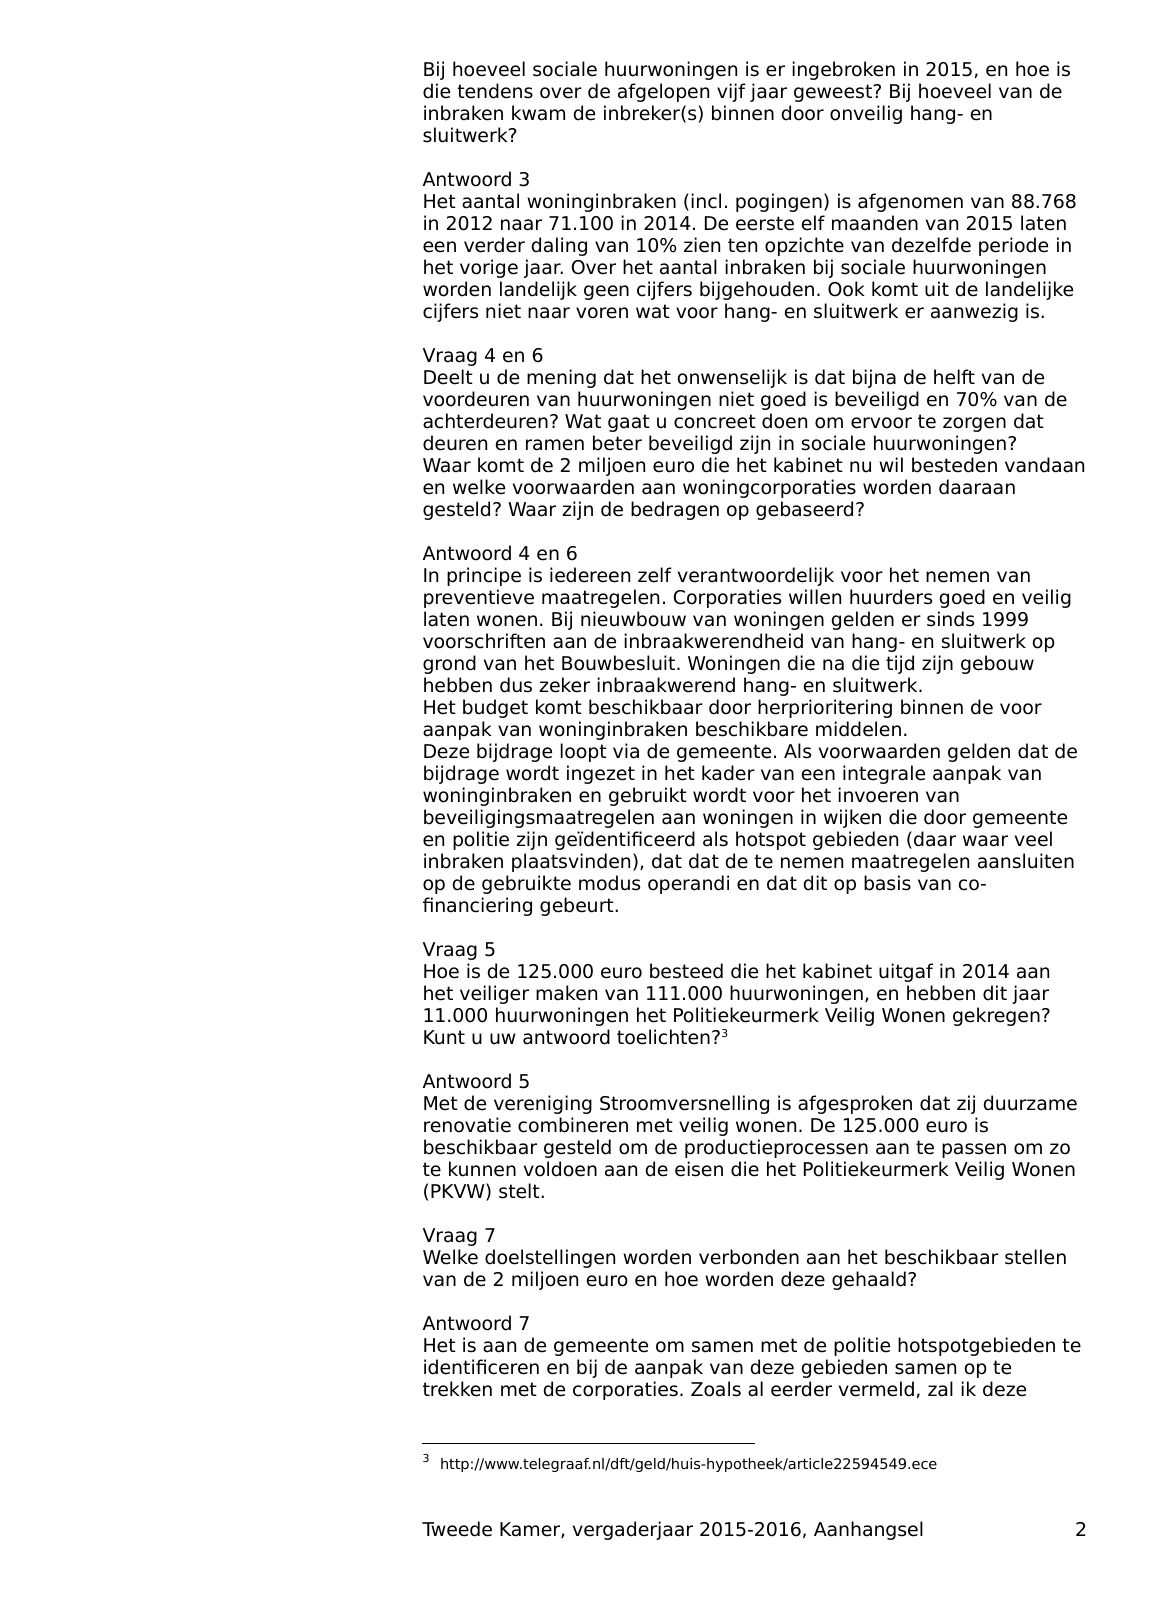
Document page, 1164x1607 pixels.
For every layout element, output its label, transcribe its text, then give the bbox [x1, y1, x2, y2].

text Antwoord 7 [422, 1313, 1087, 1335]
text Het is aan de gemeente om samen met de politie hotspotgebieden te identificeren en bij de aanpak van deze gebieden samen op te trekken met de corporaties. Zoals al eerder vermeld, zal ik deze [422, 1335, 1087, 1401]
text Het budget komt beschikbaar door herprioritering binnen de voor aanpak van woninginbraken beschikbare middelen. [422, 697, 1087, 741]
text Met de vereniging Stroomversnelling is afgesproken dat zij duurzame renovatie combineren met veilig wonen. De 125.000 euro is beschikbaar gesteld om de productieprocessen aan te passen om zo te kunnen voldoen aan de eisen die het Politiekeurmerk Veilig Wonen (PKVW) stelt. [422, 1093, 1087, 1203]
text Vraag 4 en 6 [422, 345, 1087, 367]
text Het aantal woninginbraken (incl. pogingen) is afgenomen van 88.768 in 2012 naar 71.100 in 2014. De eerste elf maanden van 2015 laten een verder daling van 10% zien ten opzichte van dezelfde periode in het vorige jaar. Over het aantal inbraken bij sociale huurwoningen worden landelijk geen cijfers bijgehouden. Ook komt uit de landelijke cijfers niet naar voren wat voor hang- en sluitwerk er aanwezig is. [422, 191, 1087, 323]
text Antwoord 4 en 6 [422, 543, 1087, 565]
text Vraag 5 [422, 939, 1087, 961]
text In principe is iedereen zelf verantwoordelijk voor het nemen van preventieve maatregelen. Corporaties willen huurders goed en veilig laten wonen. Bij nieuwbouw van woningen gelden er sinds 1999 voorschriften aan de inbraakwerendheid van hang- en sluitwerk op grond van het Bouwbesluit. Woningen die na die tijd zijn gebouw hebben dus zeker inbraakwerend hang- en sluitwerk. [422, 565, 1087, 697]
text Deze bijdrage loopt via de gemeente. Als voorwaarden gelden dat de bijdrage wordt ingezet in het kader van een integrale aanpak van woninginbraken en gebruikt wordt voor het invoeren van beveiligingsmaatregelen aan woningen in wijken die door gemeente en politie zijn geïdentificeerd als hotspot gebieden (daar waar veel inbraken plaatsvinden), dat dat de te nemen maatregelen aansluiten op de gebruikte modus operandi en dat dit op basis van co-financiering gebeurt. [422, 741, 1087, 917]
text Vraag 7 [422, 1225, 1087, 1247]
text Hoe is de 125.000 euro besteed die het kabinet uitgaf in 2014 aan het veiliger maken van 111.000 huurwoningen, en hebben dit jaar 11.000 huurwoningen het Politiekeurmerk Veilig Wonen gekregen? Kunt u uw antwoord toelichten? [422, 961, 1087, 1049]
text Welke doelstellingen worden verbonden aan het beschikbaar stellen van de 2 miljoen euro en hoe worden deze gehaald? [422, 1247, 1087, 1291]
text Antwoord 5 [422, 1071, 1087, 1093]
text Waar komt de 2 miljoen euro die het kabinet nu wil besteden vandaan en welke voorwaarden aan woningcorporaties worden daaraan gesteld? Waar zijn de bedragen op gebaseerd? [422, 455, 1087, 521]
text Antwoord 3 [422, 169, 1087, 191]
text Deelt u de mening dat het onwenselijk is dat bijna de helft van de voordeuren van huurwoningen niet goed is beveiligd en 70% van de achterdeuren? Wat gaat u concreet doen om ervoor te zorgen dat deuren en ramen beter beveiligd zijn in sociale huurwoningen? [422, 367, 1087, 455]
text Bij hoeveel sociale huurwoningen is er ingebroken in 2015, en hoe is die tendens over de afgelopen vijf jaar geweest? Bij hoeveel van de inbraken kwam de inbreker(s) binnen door onveilig hang- en sluitwerk? [422, 59, 1087, 147]
text http://www.telegraaf.nl/dft/geld/huis-hypotheek/article22594549.ece [422, 1452, 1087, 1474]
